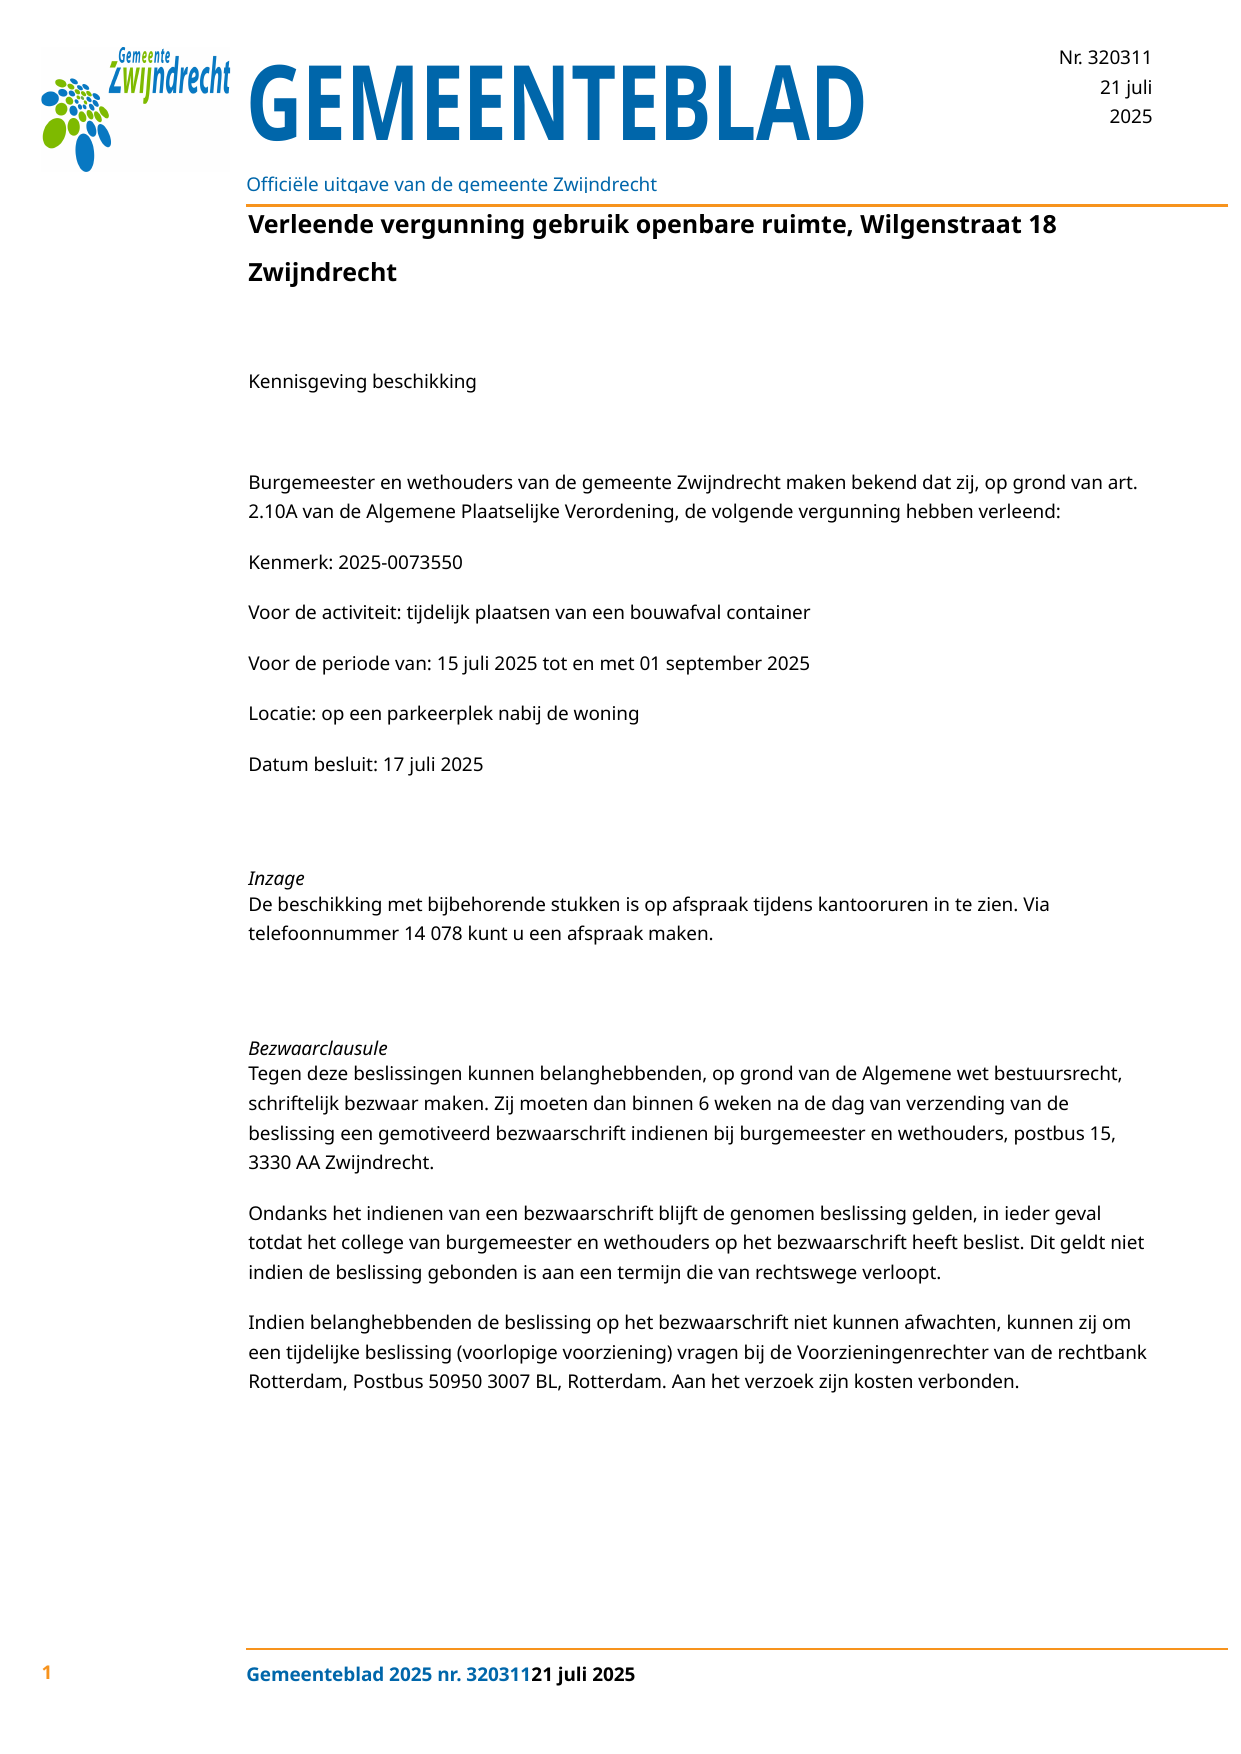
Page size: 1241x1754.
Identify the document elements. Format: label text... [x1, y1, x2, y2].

text Bezwaarclausule [248, 1035, 1152, 1061]
text Kennisgeving beschikking [248, 368, 1152, 394]
text Voor de activiteit: tijdelijk plaatsen van een bouwafval container [248, 599, 1152, 625]
text Kenmerk: 2025-0073550 [248, 549, 1152, 575]
text Indien belanghebbenden de beslissing op het bezwaarschrift niet kunnen afwachten, kunnen zij om een tijdelijke beslissing (voorlopige voorziening) vragen bij de Voorzieningenrechter van de rechtbank Rotterdam, Postbus 50950 3007 BL, Rotterdam. Aan het verzoek zijn kosten verbonden. [248, 1309, 1152, 1394]
text Tegen deze beslissingen kunnen belanghebbenden, op grond van de Algemene wet bestuursrecht, schriftelijk bezwaar maken. Zij moeten dan binnen 6 weken na de dag van verzending van de beslissing een gemotiveerd bezwaarschrift indienen bij burgemeester en wethouders, postbus 15, 3330 AA Zwijndrecht. [248, 1061, 1152, 1175]
text Locatie: op een parkeerplek nabij de woning [248, 700, 1152, 726]
text Ondanks het indienen van een bezwaarschrift blijft de genomen beslissing gelden, in ieder geval totdat het college van burgemeester en wethouders op het bezwaarschrift heeft beslist. Dit geldt niet indien de beslissing gebonden is aan een termijn die van rechtswege verloopt. [248, 1200, 1152, 1285]
text De beschikking met bijbehorende stukken is op afspraak tijdens kantooruren in te zien. Via telefoonnummer 14 078 kunt u een afspraak maken. [248, 891, 1152, 946]
text Voor de periode van: 15 juli 2025 tot en met 01 september 2025 [248, 650, 1152, 676]
text Burgemeester en wethouders van de gemeente Zwijndrecht maken bekend dat zij, op grond van art. 2.10A van de Algemene Plaatselijke Verordening, de volgende vergunning hebben verleend: [248, 469, 1152, 524]
picture [41, 47, 231, 172]
text Inzage [248, 865, 1152, 891]
text Datum besluit: 17 juli 2025 [248, 751, 1152, 777]
text Verleende vergunning gebruik openbare ruimte, Wilgenstraat 18 Zwijndrecht [248, 207, 1152, 288]
